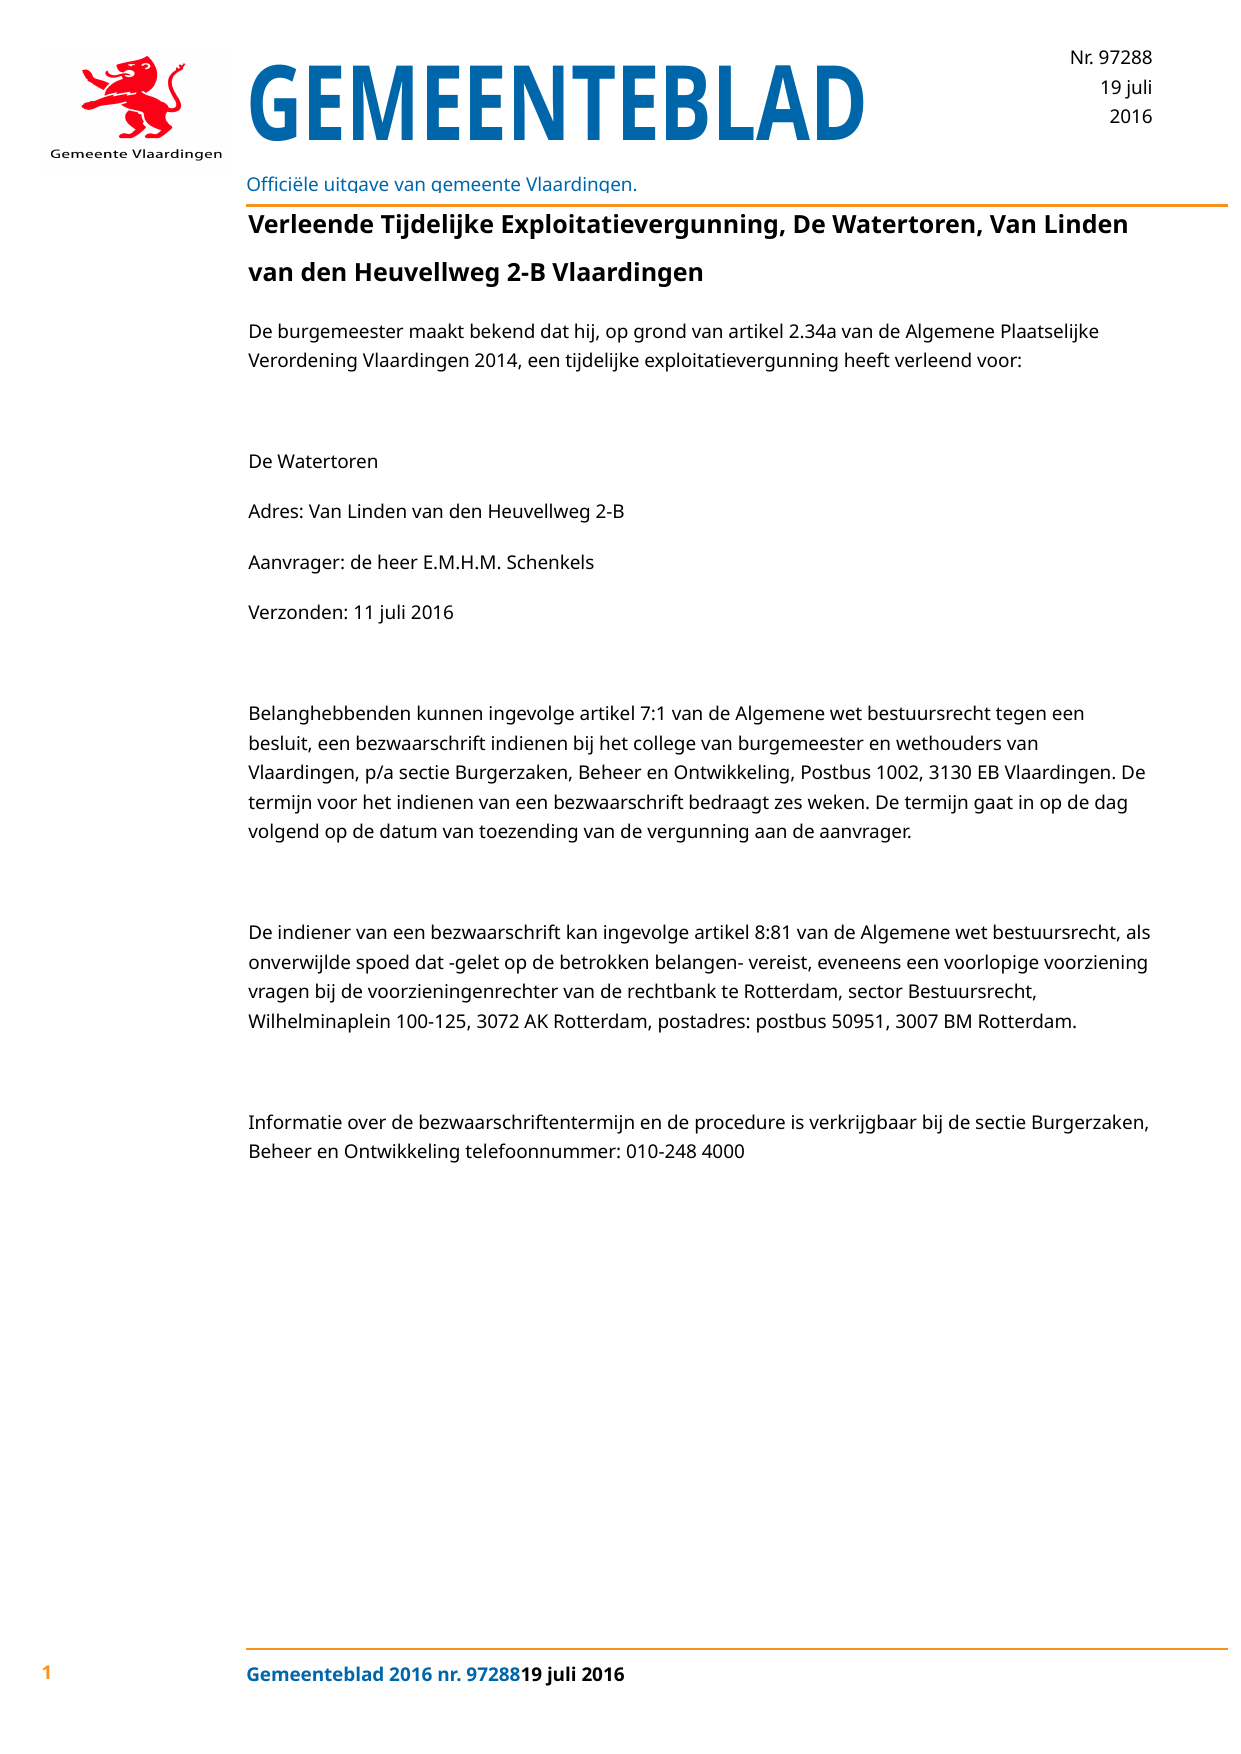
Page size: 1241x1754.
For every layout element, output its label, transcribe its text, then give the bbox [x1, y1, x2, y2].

text De burgemeester maakt bekend dat hij, op grond van artikel 2.34a van de Algemene Plaatselijke Verordening Vlaardingen 2014, een tijdelijke exploitatievergunning heeft verleend voor: [248, 318, 1152, 373]
text Belanghebbenden kunnen ingevolge artikel 7:1 van de Algemene wet bestuursrecht tegen een besluit, een bezwaarschrift indienen bij het college van burgemeester en wethouders van Vlaardingen, p/a sectie Burgerzaken, Beheer en Ontwikkeling, Postbus 1002, 3130 EB Vlaardingen. De termijn voor het indienen van een bezwaarschrift bedraagt zes weken. De termijn gaat in op de dag volgend op de datum van toezending van de vergunning aan de aanvrager. [248, 700, 1152, 844]
text De indiener van een bezwaarschrift kan ingevolge artikel 8:81 van de Algemene wet bestuursrecht, als onverwijlde spoed dat -gelet op de betrokken belangen- vereist, eveneens een voorlopige voorziening vragen bij de voorzieningenrechter van de rechtbank te Rotterdam, sector Bestuursrecht, Wilhelminaplein 100-125, 3072 AK Rotterdam, postadres: postbus 50951, 3007 BM Rotterdam. [248, 919, 1152, 1034]
picture [41, 47, 231, 172]
text Verleende Tijdelijke Exploitatievergunning, De Watertoren, Van Linden van den Heuvellweg 2-B Vlaardingen [248, 207, 1152, 288]
text Aanvrager: de heer E.M.H.M. Schenkels [248, 549, 1152, 575]
text Adres: Van Linden van den Heuvellweg 2-B [248, 499, 1152, 524]
text Verzonden: 11 juli 2016 [248, 599, 1152, 625]
text De Watertoren [248, 448, 1152, 474]
text Informatie over de bezwaarschriftentermijn en de procedure is verkrijgbaar bij de sectie Burgerzaken, Beheer en Ontwikkeling telefoonnummer: 010-248 4000 [248, 1109, 1152, 1164]
